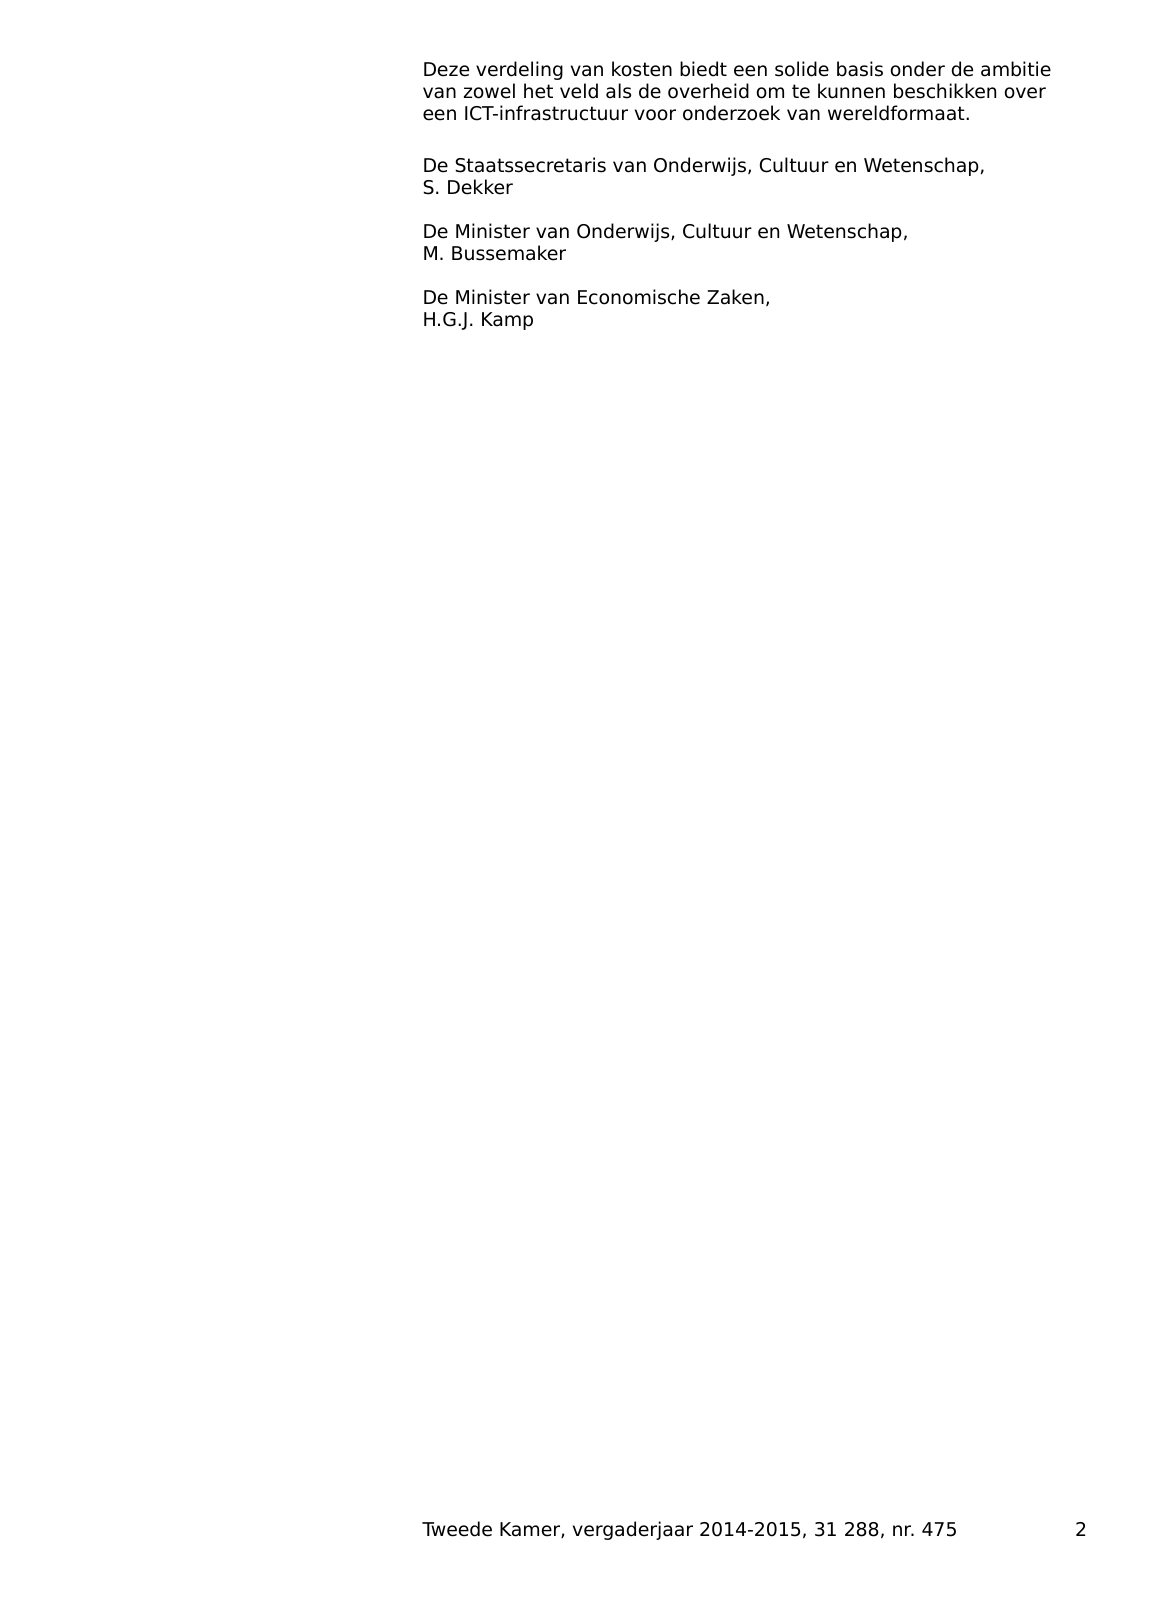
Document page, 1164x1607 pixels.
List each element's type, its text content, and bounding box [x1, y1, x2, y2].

text De Staatssecretaris van Onderwijs, Cultuur en Wetenschap, S. Dekker [422, 155, 1087, 199]
text Deze verdeling van kosten biedt een solide basis onder de ambitie van zowel het veld als de overheid om te kunnen beschikken over een ICT-infrastructuur voor onderzoek van wereldformaat. [422, 59, 1087, 125]
text De Minister van Economische Zaken, H.G.J. Kamp [422, 287, 1087, 331]
text De Minister van Onderwijs, Cultuur en Wetenschap, M. Bussemaker [422, 221, 1087, 265]
